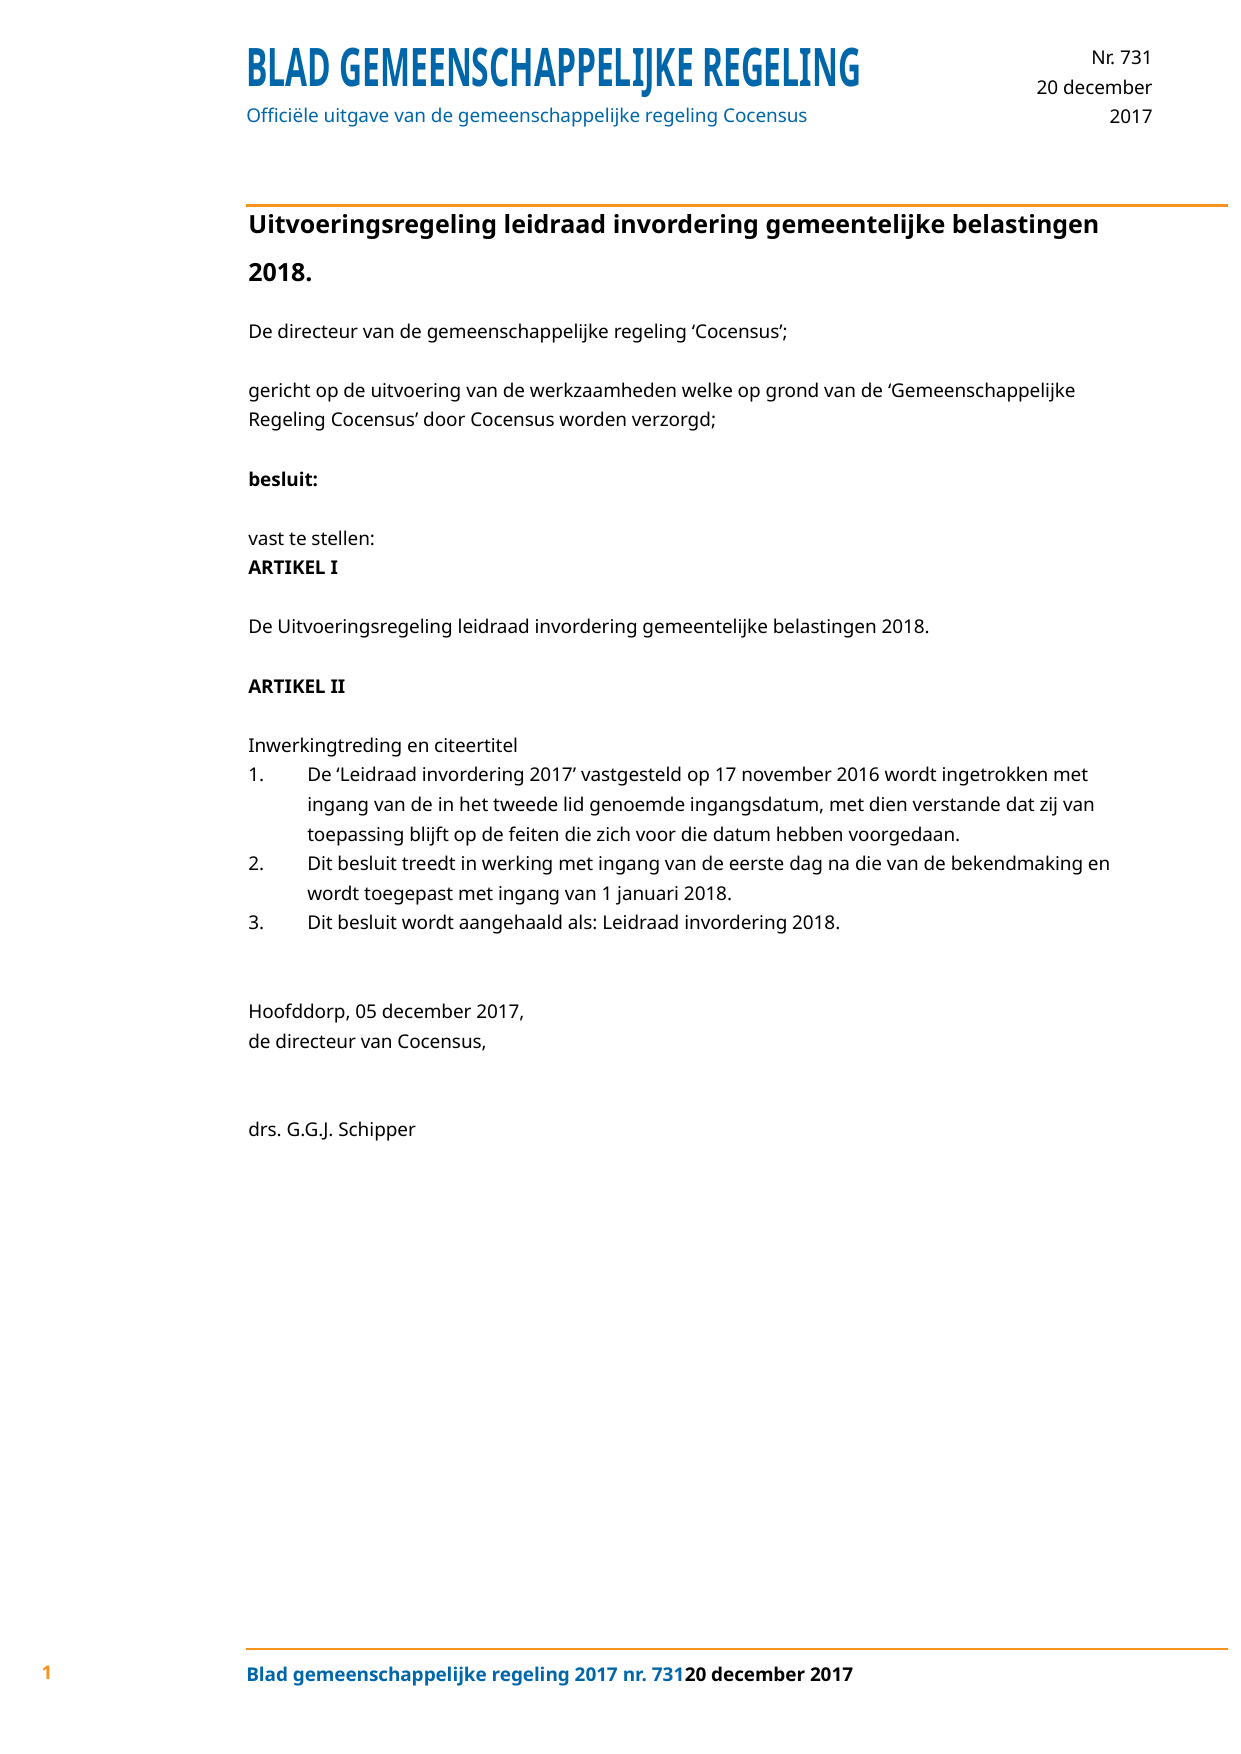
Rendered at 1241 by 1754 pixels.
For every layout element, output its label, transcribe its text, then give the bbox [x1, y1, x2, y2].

text gericht op de uitvoering van de werkzaamheden welke op grond van de ‘Gemeenschappelijke Regeling Cocensus’ door Cocensus worden verzorgd; [248, 377, 1152, 432]
text ARTIKEL II [248, 673, 1152, 699]
text vast te stellen: [248, 525, 1152, 551]
picture [41, 47, 231, 172]
text De directeur van de gemeenschappelijke regeling ‘Cocensus’; [248, 318, 1152, 344]
text Inwerkingtreding en citeertitel [248, 732, 1152, 758]
text Uitvoeringsregeling leidraad invordering gemeentelijke belastingen 2018. [248, 207, 1152, 288]
text drs. G.G.J. Schipper [248, 1117, 1152, 1142]
text de directeur van Cocensus, [248, 1028, 1152, 1054]
list De ‘Leidraad invordering 2017’ vastgesteld op 17 november 2016 wordt ingetrokken met ingang van de in het tweede lid genoemde ingangsdatum, met dien verstande dat zij van toepassing blijft op de feiten die zich voor die datum hebben voorgedaan. [248, 762, 1152, 847]
text Hoofddorp, 05 december 2017, [248, 998, 1152, 1024]
list Dit besluit treedt in werking met ingang van de eerste dag na die van de bekendmaking en wordt toegepast met ingang van 1 januari 2018. [248, 850, 1152, 906]
text De Uitvoeringsregeling leidraad invordering gemeentelijke belastingen 2018. [248, 614, 1152, 639]
text ARTIKEL I [248, 554, 1152, 580]
text besluit: [248, 466, 1152, 492]
list Dit besluit wordt aangehaald als: Leidraad invordering 2018. [248, 909, 1152, 935]
